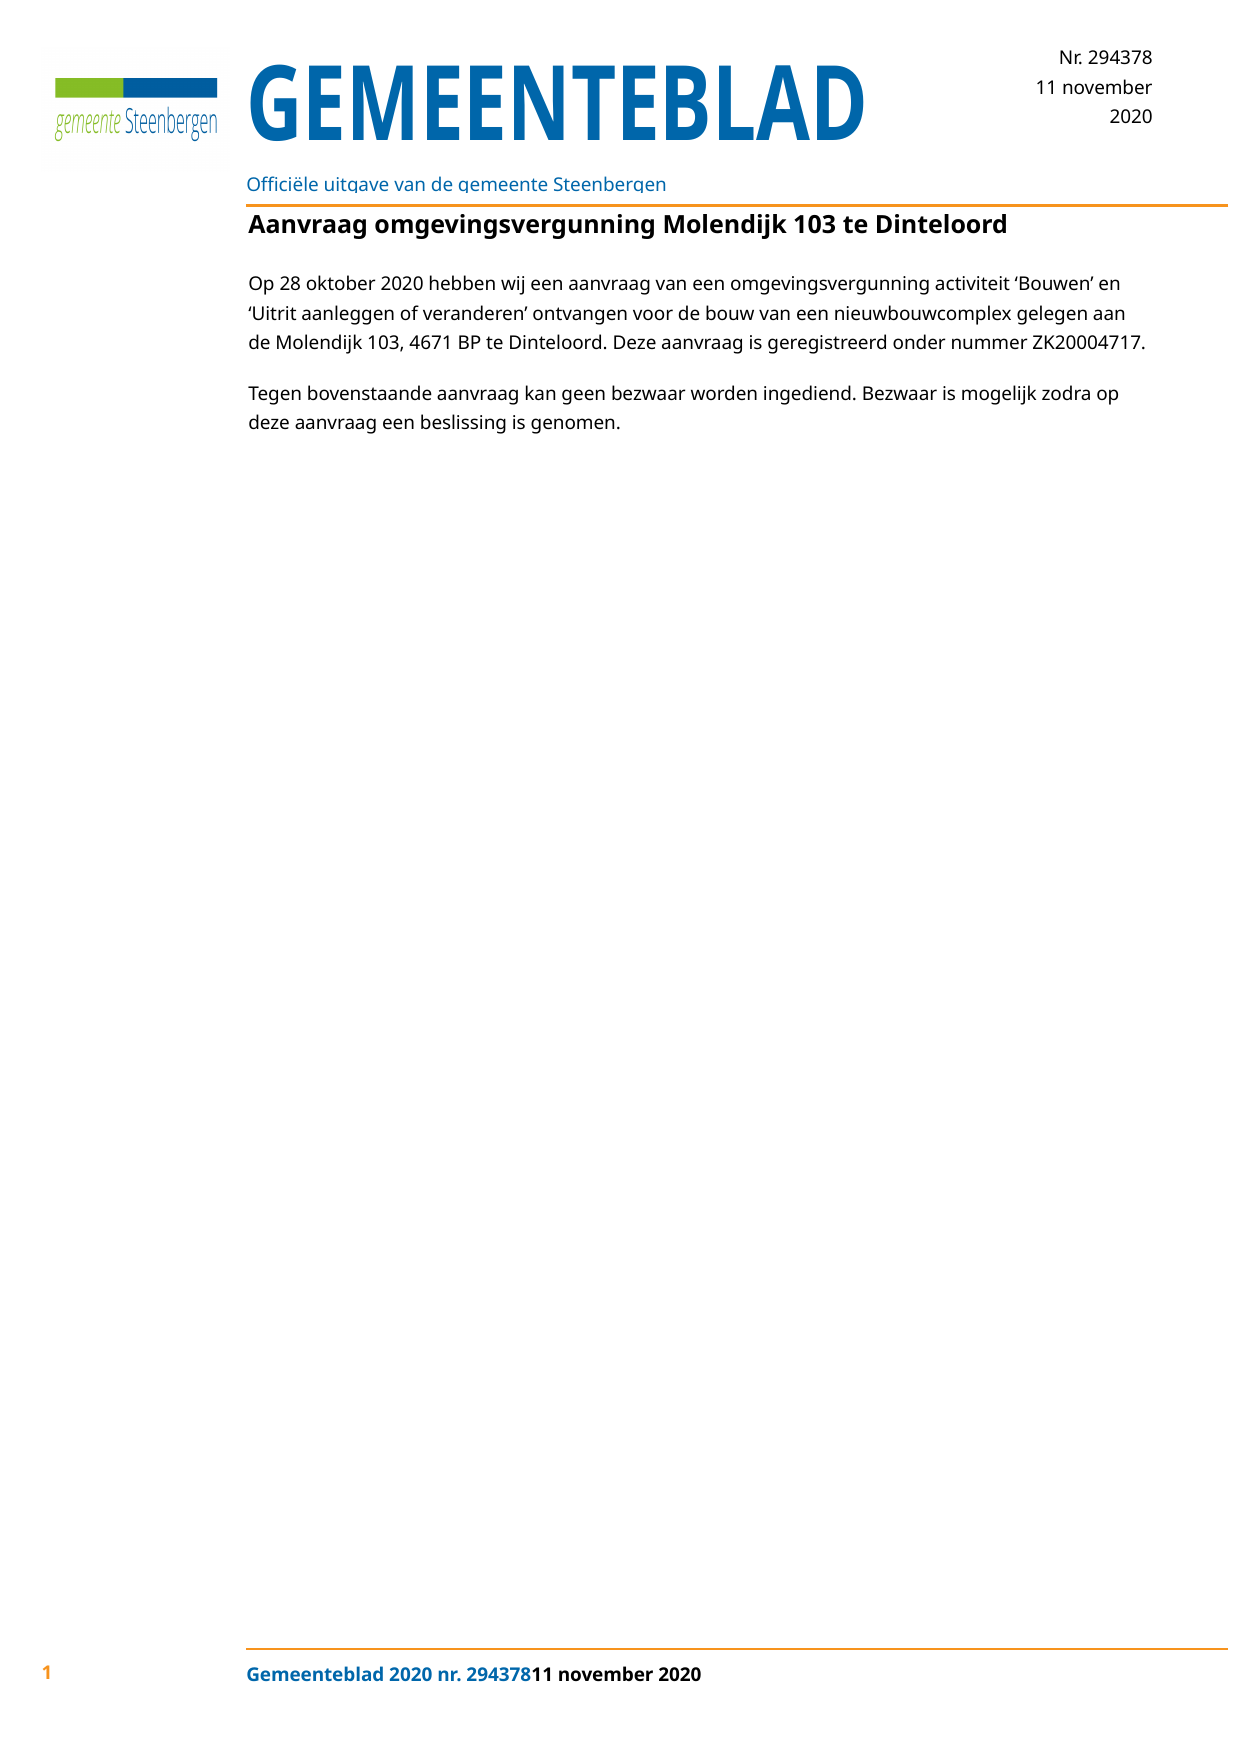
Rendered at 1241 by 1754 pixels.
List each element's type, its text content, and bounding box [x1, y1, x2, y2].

text Op 28 oktober 2020 hebben wij een aanvraag van een omgevingsvergunning activiteit ‘Bouwen’ en ‘Uitrit aanleggen of veranderen’ ontvangen voor de bouw van een nieuwbouwcomplex gelegen aan de Molendijk 103, 4671 BP te Dinteloord. Deze aanvraag is geregistreerd onder nummer ZK20004717. [248, 270, 1152, 355]
text Aanvraag omgevingsvergunning Molendijk 103 te Dinteloord [248, 207, 1152, 241]
picture [41, 47, 231, 172]
text Tegen bovenstaande aanvraag kan geen bezwaar worden ingediend. Bezwaar is mogelijk zodra op deze aanvraag een beslissing is genomen. [248, 380, 1152, 435]
